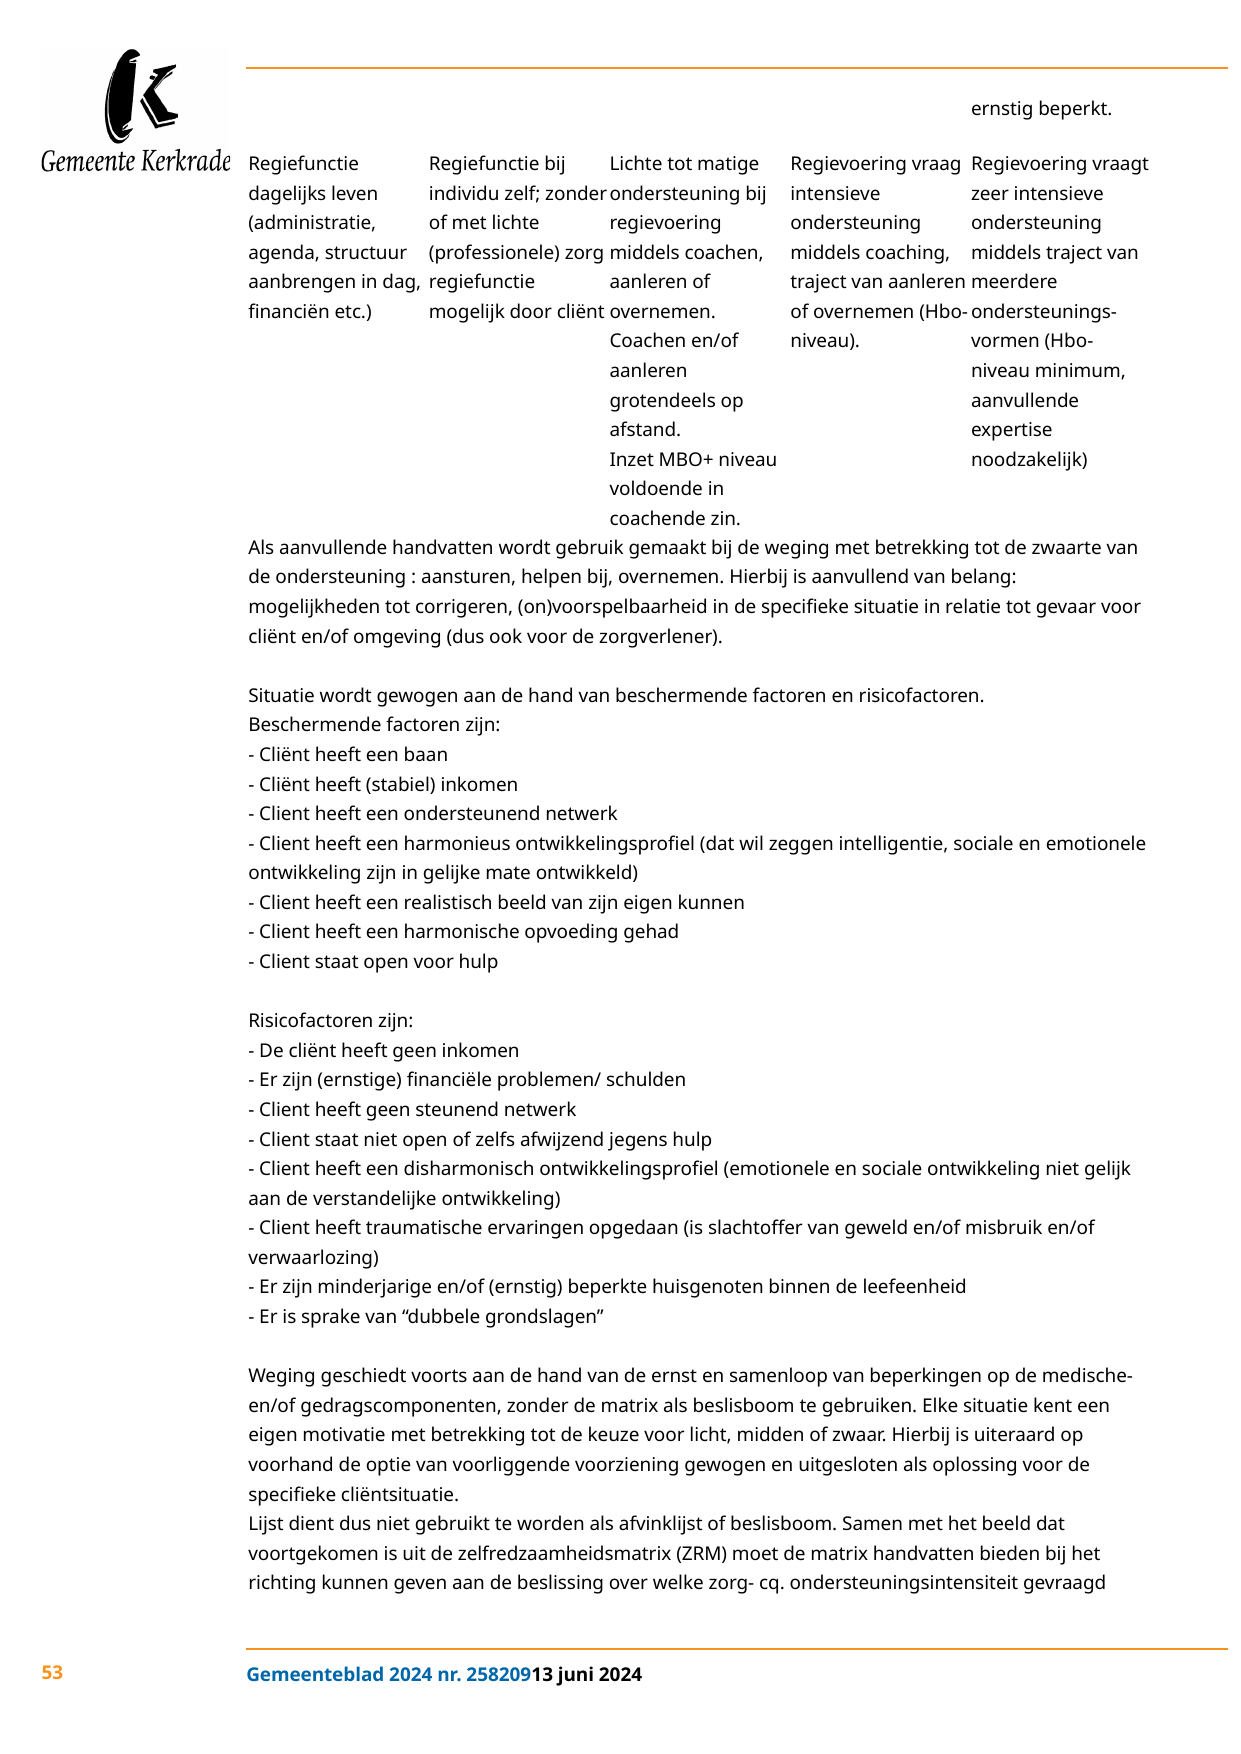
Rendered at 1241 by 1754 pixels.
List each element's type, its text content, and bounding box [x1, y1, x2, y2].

text - Client heeft een ondersteunend netwerk [248, 800, 1152, 826]
table_cell ernstig beperkt. [971, 95, 1152, 150]
picture [41, 47, 231, 172]
text - Cliënt heeft een baan [248, 741, 1152, 767]
text Weging geschiedt voorts aan de hand van de ernst en samenloop van beperkingen op de medische- en/of gedragscomponenten, zonder de matrix als beslisboom te gebruiken. Elke situatie kent een eigen motivatie met betrekking tot de keuze voor licht, midden of zwaar. Hierbij is uiteraard op voorhand de optie van voorliggende voorziening gewogen en uitgesloten als oplossing voor de specifieke cliëntsituatie. [248, 1362, 1152, 1506]
table_cell Regiefunctie dagelijks leven (administratie, agenda, structuur aanbrengen in dag, financiën etc.) [248, 150, 429, 531]
table_cell [429, 95, 609, 150]
text Situatie wordt gewogen aan de hand van beschermende factoren en risicofactoren. [248, 682, 1152, 708]
text Beschermende factoren zijn: [248, 712, 1152, 737]
text - Client heeft een realistisch beeld van zijn eigen kunnen [248, 889, 1152, 915]
text - Cliënt heeft (stabiel) inkomen [248, 771, 1152, 796]
text - Client heeft een harmonieus ontwikkelingsprofiel (dat wil zeggen intelligentie, sociale en emotionele ontwikkeling zijn in gelijke mate ontwikkeld) [248, 830, 1152, 885]
table_cell [248, 95, 429, 150]
text - Client staat open voor hulp [248, 948, 1152, 974]
text Risicofactoren zijn: [248, 1007, 1152, 1033]
text Lijst dient dus niet gebruikt te worden als afvinklijst of beslisboom. Samen met het beeld dat voortgekomen is uit de zelfredzaamheidsmatrix (ZRM) moet de matrix handvatten bieden bij het richting kunnen geven aan de beslissing over welke zorg- cq. ondersteuningsintensiteit gevraagd [248, 1510, 1152, 1595]
text - Client heeft een harmonische opvoeding gehad [248, 919, 1152, 944]
table_cell Regiefunctie bij individu zelf; zonder of met lichte (professionele) zorg regiefunctie mogelijk door cliënt [429, 150, 609, 531]
text - Er zijn minderjarige en/of (ernstig) beperkte huisgenoten binnen de leefeenheid [248, 1274, 1152, 1299]
table_cell Lichte tot matige ondersteuning bij regievoering middels coachen, aanleren of overnemen. Coachen en/of aanleren grotendeels op afstand. Inzet MBO+ niveau voldoende in coachende zin. [609, 150, 790, 531]
table_cell Regievoering vraagt zeer intensieve ondersteuning middels traject van meerdere ondersteunings-vormen (Hbo-niveau minimum, aanvullende expertise noodzakelijk) [971, 150, 1152, 531]
table_cell [790, 95, 971, 150]
text - Client heeft traumatische ervaringen opgedaan (is slachtoffer van geweld en/of misbruik en/of verwaarlozing) [248, 1214, 1152, 1270]
text - Er zijn (ernstige) financiële problemen/ schulden [248, 1067, 1152, 1092]
text - De cliënt heeft geen inkomen [248, 1037, 1152, 1063]
text - Client heeft geen steunend netwerk [248, 1096, 1152, 1122]
text - Client heeft een disharmonisch ontwikkelingsprofiel (emotionele en sociale ontwikkeling niet gelijk aan de verstandelijke ontwikkeling) [248, 1155, 1152, 1211]
text - Er is sprake van “dubbele grondslagen” [248, 1303, 1152, 1329]
table_cell Regievoering vraag intensieve ondersteuning middels coaching, traject van aanleren of overnemen (Hbo-niveau). [790, 150, 971, 531]
text Als aanvullende handvatten wordt gebruik gemaakt bij de weging met betrekking tot de zwaarte van de ondersteuning : aansturen, helpen bij, overnemen. Hierbij is aanvullend van belang: mogelijkheden tot corrigeren, (on)voorspelbaarheid in de specifieke situatie in relatie tot gevaar voor cliënt en/of omgeving (dus ook voor de zorgverlener). [248, 534, 1152, 648]
text - Client staat niet open of zelfs afwijzend jegens hulp [248, 1126, 1152, 1151]
table_cell [609, 95, 790, 150]
